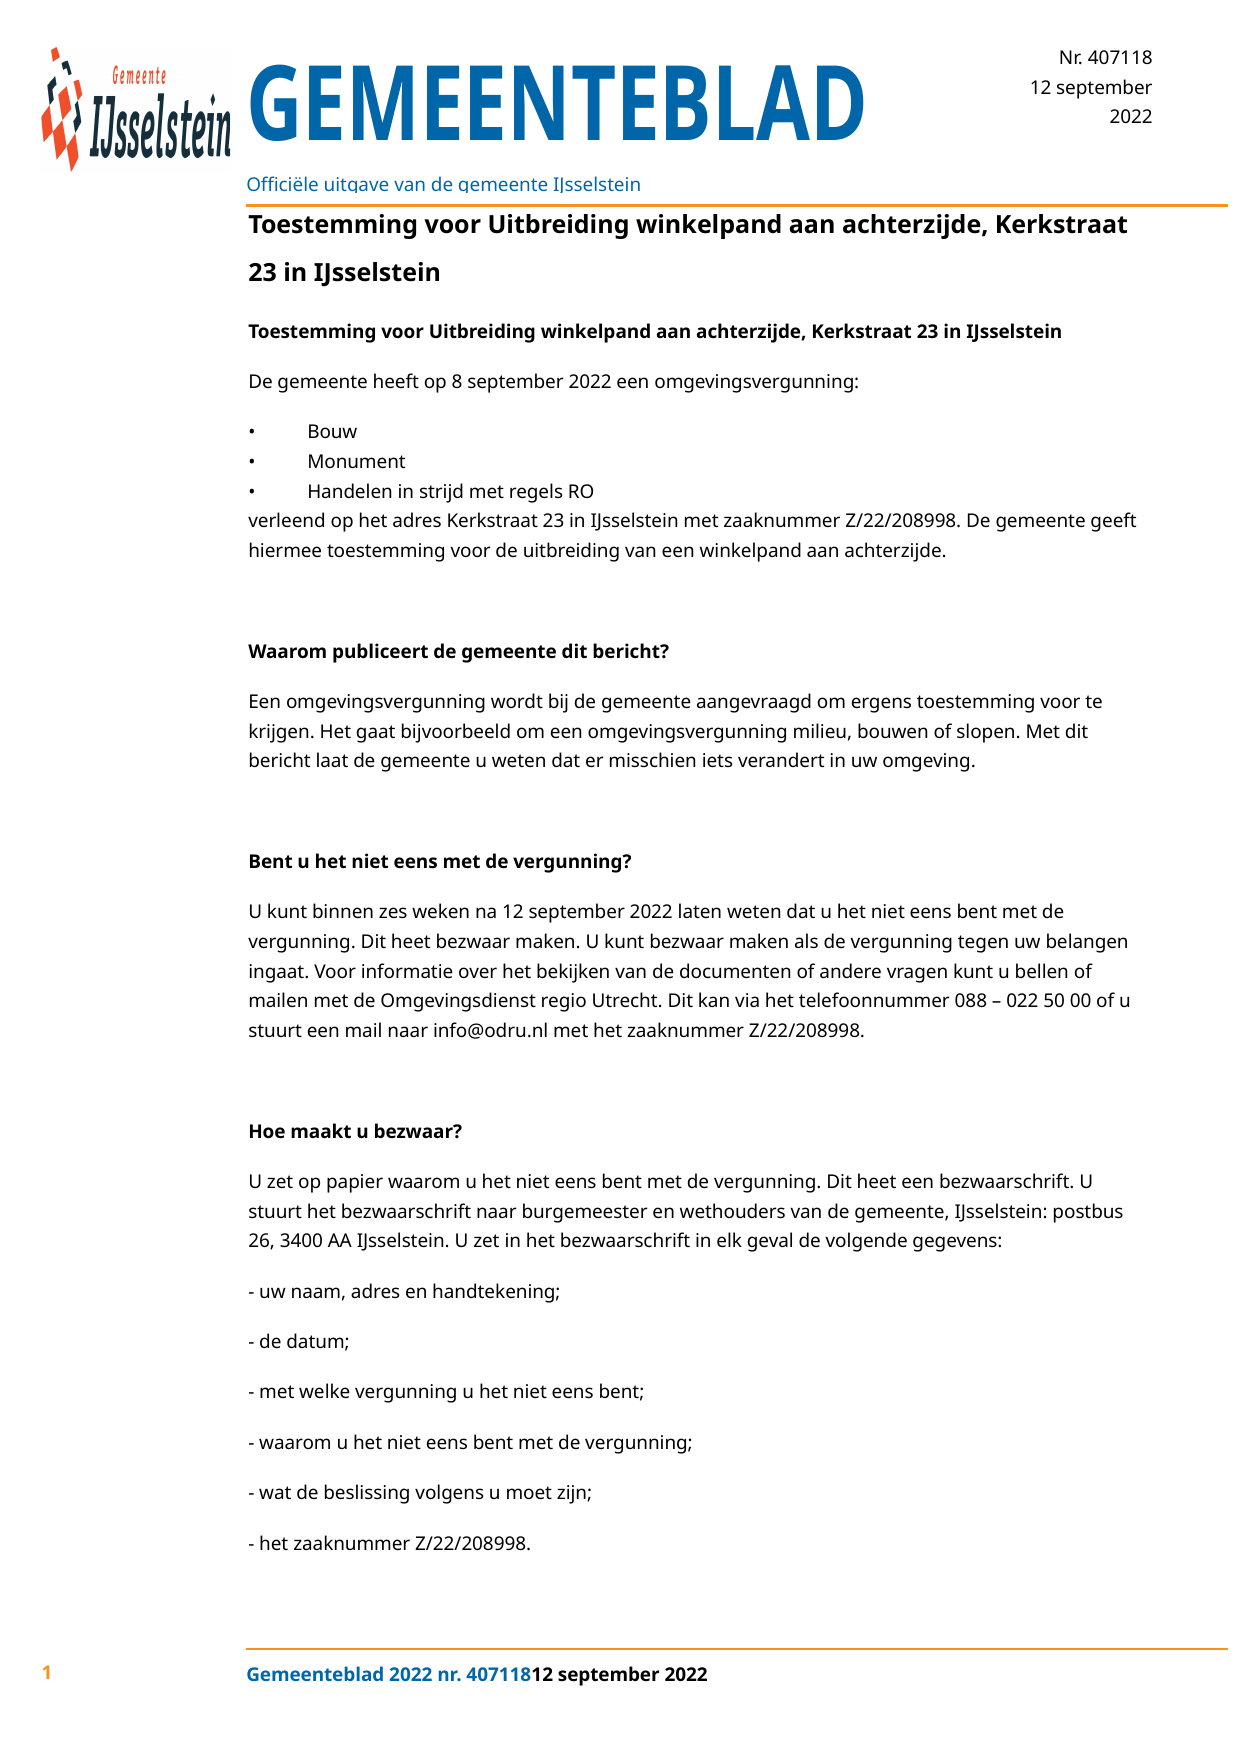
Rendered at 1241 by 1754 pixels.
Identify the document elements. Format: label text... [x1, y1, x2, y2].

text - de datum; [248, 1328, 1152, 1354]
text Hoe maakt u bezwaar? [248, 1118, 1152, 1144]
text - waarom u het niet eens bent met de vergunning; [248, 1429, 1152, 1455]
text Een omgevingsvergunning wordt bij de gemeente aangevraagd om ergens toestemming voor te krijgen. Het gaat bijvoorbeeld om een omgevingsvergunning milieu, bouwen of slopen. Met dit bericht laat de gemeente u weten dat er misschien iets verandert in uw omgeving. [248, 688, 1152, 773]
list Handelen in strijd met regels RO [248, 478, 1152, 504]
text Waarom publiceert de gemeente dit bericht? [248, 638, 1152, 664]
list Bouw [248, 419, 1152, 444]
text - uw naam, adres en handtekening; [248, 1278, 1152, 1304]
text - wat de beslissing volgens u moet zijn; [248, 1479, 1152, 1505]
text U zet op papier waarom u het niet eens bent met de vergunning. Dit heet een bezwaarschrift. U stuurt het bezwaarschrift naar burgemeester en wethouders van de gemeente, IJsselstein: postbus 26, 3400 AA IJsselstein. U zet in het bezwaarschrift in elk geval de volgende gegevens: [248, 1168, 1152, 1253]
text Toestemming voor Uitbreiding winkelpand aan achterzijde, Kerkstraat 23 in IJsselstein [248, 318, 1152, 344]
list Monument [248, 448, 1152, 474]
text De gemeente heeft op 8 september 2022 een omgevingsvergunning: [248, 368, 1152, 394]
text U kunt binnen zes weken na 12 september 2022 laten weten dat u het niet eens bent met de vergunning. Dit heet bezwaar maken. U kunt bezwaar maken als de vergunning tegen uw belangen ingaat. Voor informatie over het bekijken van de documenten of andere vragen kunt u bellen of mailen met de Omgevingsdienst regio Utrecht. Dit kan via het telefoonnummer 088 – 022 50 00 of u stuurt een mail naar info@odru.nl met het zaaknummer Z/22/208998. [248, 899, 1152, 1043]
text Toestemming voor Uitbreiding winkelpand aan achterzijde, Kerkstraat 23 in IJsselstein [248, 207, 1152, 288]
text - met welke vergunning u het niet eens bent; [248, 1379, 1152, 1404]
picture [41, 47, 231, 172]
text verleend op het adres Kerkstraat 23 in IJsselstein met zaaknummer Z/22/208998. De gemeente geeft hiermee toestemming voor de uitbreiding van een winkelpand aan achterzijde. [248, 507, 1152, 563]
text Bent u het niet eens met de vergunning? [248, 848, 1152, 874]
text - het zaaknummer Z/22/208998. [248, 1530, 1152, 1556]
